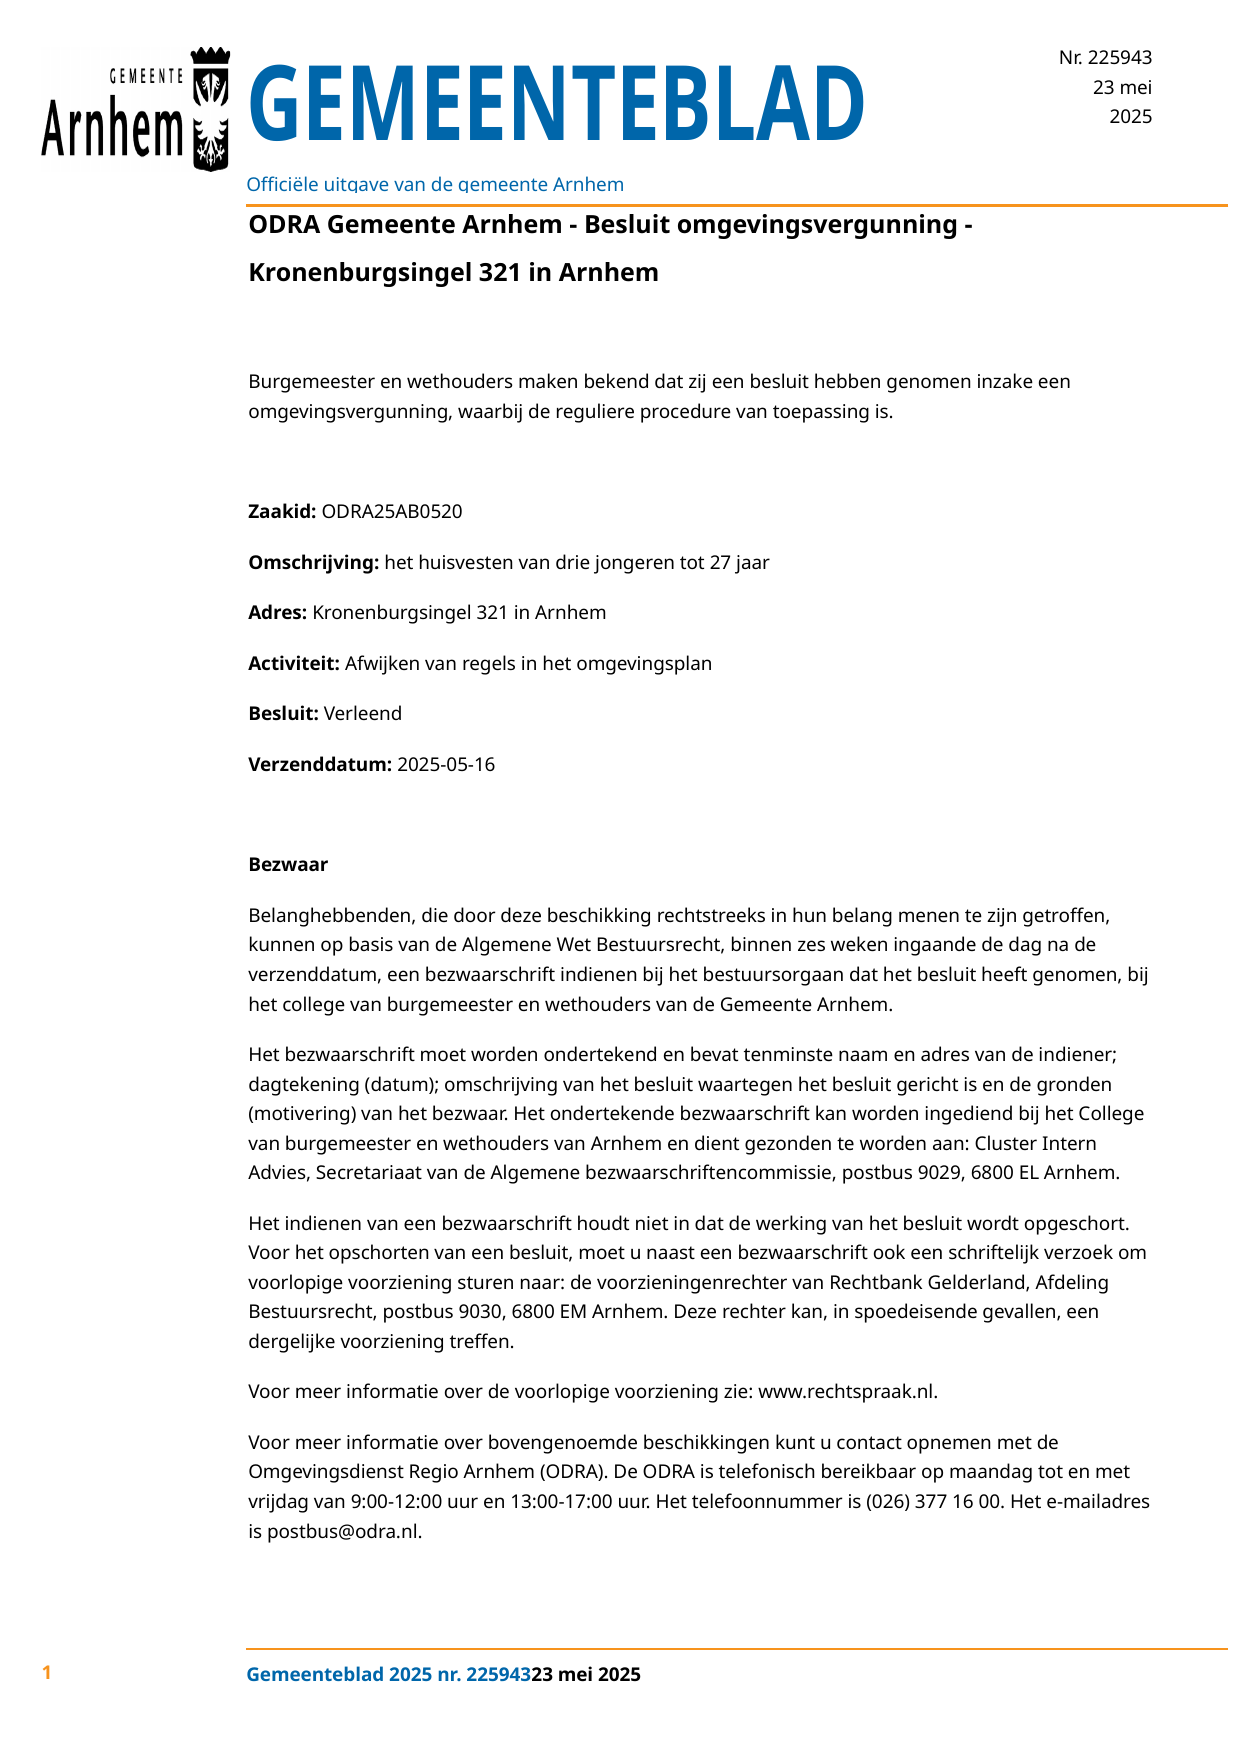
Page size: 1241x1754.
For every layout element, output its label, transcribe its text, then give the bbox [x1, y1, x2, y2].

text Adres: Kronenburgsingel 321 in Arnhem [248, 599, 1152, 625]
text Voor meer informatie over bovengenoemde beschikkingen kunt u contact opnemen met de Omgevingsdienst Regio Arnhem (ODRA). De ODRA is telefonisch bereikbaar op maandag tot en met vrijdag van 9:00-12:00 uur en 13:00-17:00 uur. Het telefoonnummer is (026) 377 16 00. Het e-mailadres is postbus@odra.nl. [248, 1429, 1152, 1544]
text Belanghebbenden, die door deze beschikking rechtstreeks in hun belang menen te zijn getroffen, kunnen op basis van de Algemene Wet Bestuursrecht, binnen zes weken ingaande de dag na de verzenddatum, een bezwaarschrift indienen bij het bestuursorgaan dat het besluit heeft genomen, bij het college van burgemeester en wethouders van de Gemeente Arnhem. [248, 902, 1152, 1017]
picture [41, 47, 231, 172]
text ODRA Gemeente Arnhem - Besluit omgevingsvergunning - Kronenburgsingel 321 in Arnhem [248, 207, 1152, 288]
text Besluit: Verleend [248, 700, 1152, 726]
text Omschrijving: het huisvesten van drie jongeren tot 27 jaar [248, 549, 1152, 575]
text Verzenddatum: 2025-05-16 [248, 751, 1152, 777]
text Het bezwaarschrift moet worden ondertekend en bevat tenminste naam en adres van de indiener; dagtekening (datum); omschrijving van het besluit waartegen het besluit gericht is en de gronden (motivering) van het bezwaar. Het ondertekende bezwaarschrift kan worden ingediend bij het College van burgemeester en wethouders van Arnhem en dient gezonden te worden aan: Cluster Intern Advies, Secretariaat van de Algemene bezwaarschriftencommissie, postbus 9029, 6800 EL Arnhem. [248, 1041, 1152, 1185]
text Activiteit: Afwijken van regels in het omgevingsplan [248, 650, 1152, 676]
text Burgemeester en wethouders maken bekend dat zij een besluit hebben genomen inzake een omgevingsvergunning, waarbij de reguliere procedure van toepassing is. [248, 368, 1152, 424]
text Bezwaar [248, 852, 1152, 877]
text Het indienen van een bezwaarschrift houdt niet in dat de werking van het besluit wordt opgeschort. Voor het opschorten van een besluit, moet u naast een bezwaarschrift ook een schriftelijk verzoek om voorlopige voorziening sturen naar: de voorzieningenrechter van Rechtbank Gelderland, Afdeling Bestuursrecht, postbus 9030, 6800 EM Arnhem. Deze rechter kan, in spoedeisende gevallen, een dergelijke voorziening treffen. [248, 1210, 1152, 1354]
text Zaakid: ODRA25AB0520 [248, 499, 1152, 524]
text Voor meer informatie over de voorlopige voorziening zie: www.rechtspraak.nl. [248, 1379, 1152, 1404]
